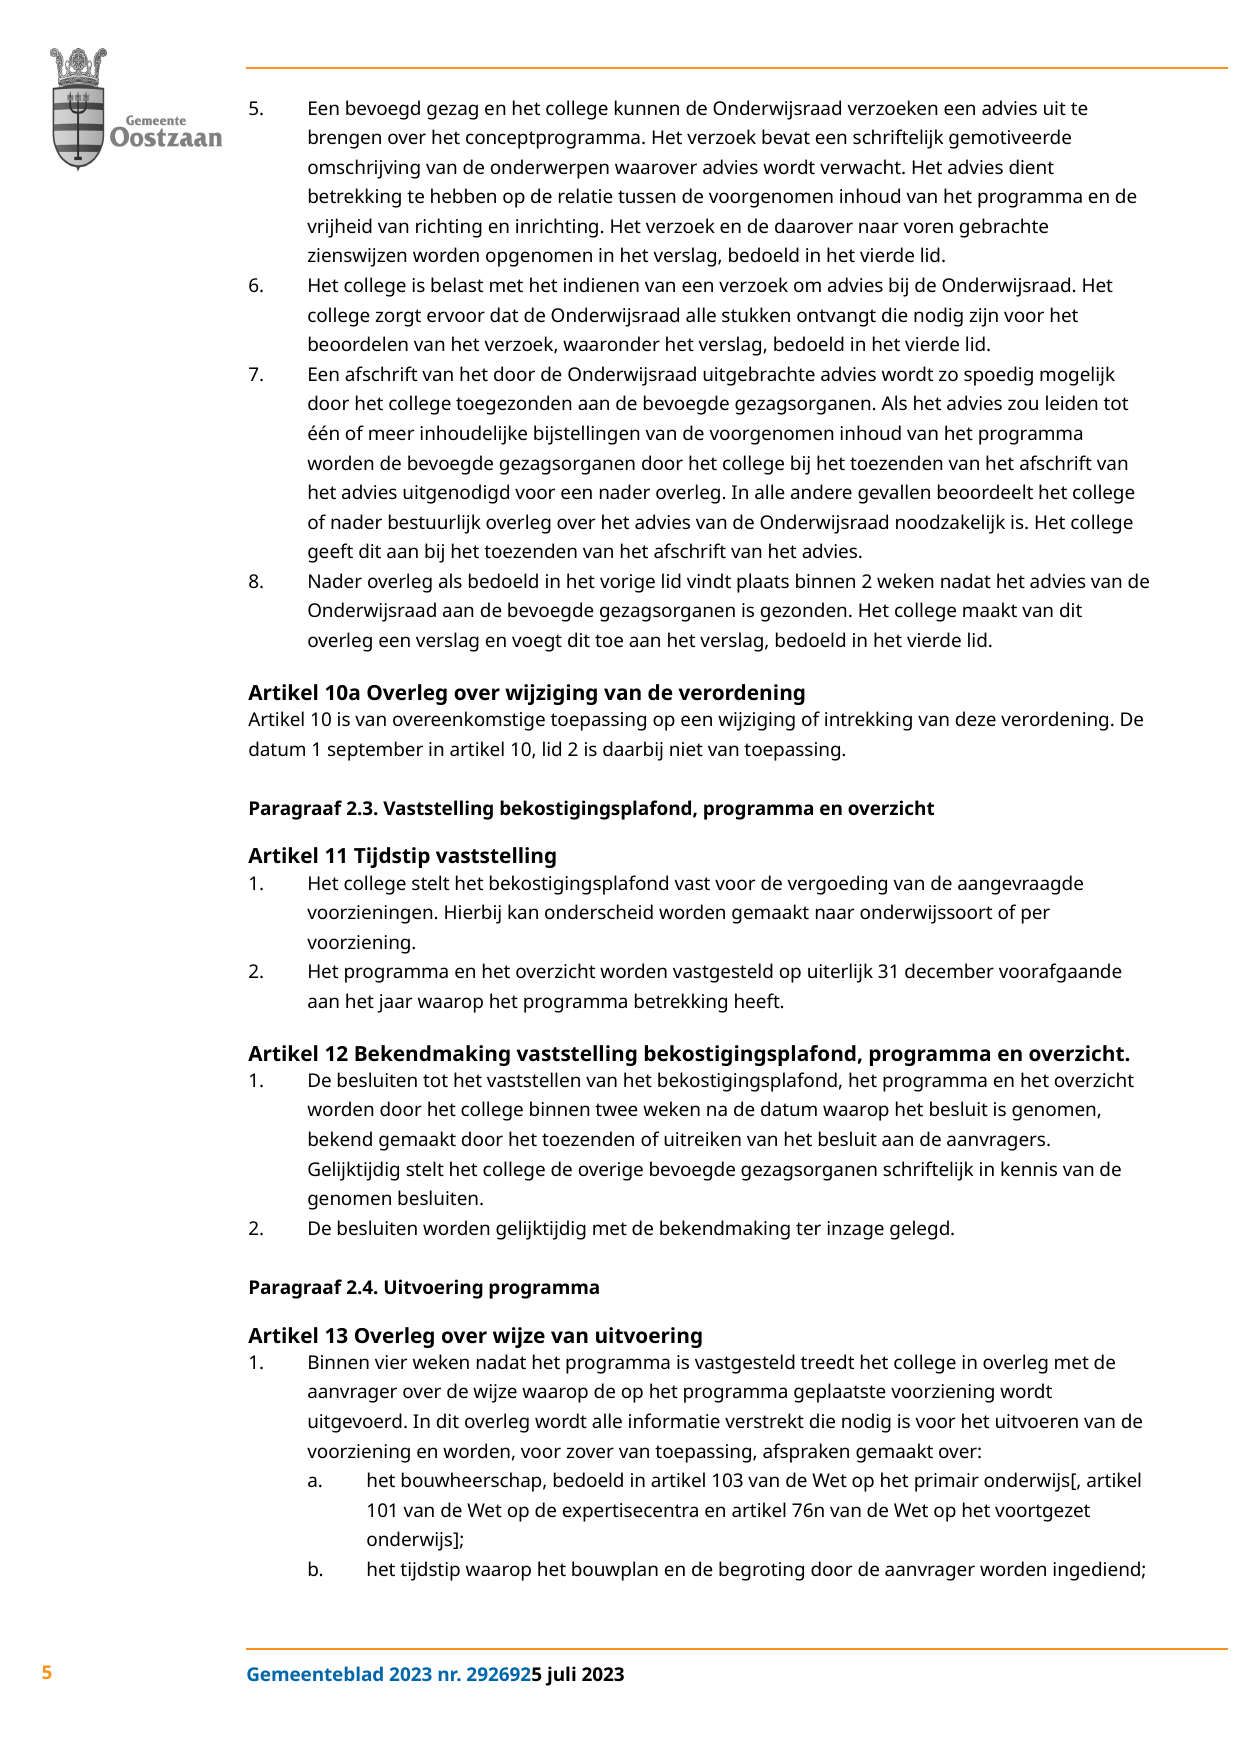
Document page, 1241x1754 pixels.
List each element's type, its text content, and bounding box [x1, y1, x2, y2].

list Een afschrift van het door de Onderwijsraad uitgebrachte advies wordt zo spoedig mogelijk door het college toegezonden aan de bevoegde gezagsorganen. Als het advies zou leiden tot één of meer inhoudelijke bijstellingen van de voorgenomen inhoud van het programma worden de bevoegde gezagsorganen door het college bij het toezenden van het afschrift van het advies uitgenodigd voor een nader overleg. In alle andere gevallen beoordeelt het college of nader bestuurlijk overleg over het advies van de Onderwijsraad noodzakelijk is. Het college geeft dit aan bij het toezenden van het afschrift van het advies. [248, 361, 1152, 564]
list het tijdstip waarop het bouwplan en de begroting door de aanvrager worden ingediend; [307, 1556, 1152, 1582]
list Binnen vier weken nadat het programma is vastgesteld treedt het college in overleg met de aanvrager over de wijze waarop de op het programma geplaatste voorziening wordt uitgevoerd. In dit overleg wordt alle informatie verstrekt die nodig is voor het uitvoeren van de voorziening en worden, voor zover van toepassing, afspraken gemaakt over: [248, 1349, 1152, 1464]
list De besluiten tot het vaststellen van het bekostigingsplafond, het programma en het overzicht worden door het college binnen twee weken na de datum waarop het besluit is genomen, bekend gemaakt door het toezenden of uitreiken van het besluit aan de aanvragers. [248, 1067, 1152, 1152]
list Het programma en het overzicht worden vastgesteld op uiterlijk 31 december voorafgaande aan het jaar waarop het programma betrekking heeft. [248, 959, 1152, 1014]
list Het college stelt het bekostigingsplafond vast voor de vergoeding van de aangevraagde voorzieningen. Hierbij kan onderscheid worden gemaakt naar onderwijssoort of per voorziening. [248, 870, 1152, 955]
text Artikel 11 Tijdstip vaststelling [248, 841, 1152, 870]
text Artikel 10a Overleg over wijziging van de verordening [248, 678, 1152, 706]
list het bouwheerschap, bedoeld in artikel 103 van de Wet op het primair onderwijs[, artikel 101 van de Wet op de expertisecentra en artikel 76n van de Wet op het voortgezet onderwijs]; [307, 1467, 1152, 1552]
text Artikel 10 is van overeenkomstige toepassing op een wijziging of intrekking van deze verordening. De datum 1 september in artikel 10, lid 2 is daarbij niet van toepassing. [248, 706, 1152, 761]
list Het college is belast met het indienen van een verzoek om advies bij de Onderwijsraad. Het college zorgt ervoor dat de Onderwijsraad alle stukken ontvangt die nodig zijn voor het beoordelen van het verzoek, waaronder het verslag, bedoeld in het vierde lid. [248, 272, 1152, 357]
text Paragraaf 2.3. Vaststelling bekostigingsplafond, programma en overzicht [248, 795, 1152, 821]
list Nader overleg als bedoeld in het vorige lid vindt plaats binnen 2 weken nadat het advies van de Onderwijsraad aan de bevoegde gezagsorganen is gezonden. Het college maakt van dit overleg een verslag en voegt dit toe aan het verslag, bedoeld in het vierde lid. [248, 568, 1152, 653]
text Paragraaf 2.4. Uitvoering programma [248, 1274, 1152, 1300]
list De besluiten worden gelijktijdig met de bekendmaking ter inzage gelegd. [248, 1215, 1152, 1241]
text Artikel 13 Overleg over wijze van uitvoering [248, 1321, 1152, 1349]
list Een bevoegd gezag en het college kunnen de Onderwijsraad verzoeken een advies uit te brengen over het conceptprogramma. Het verzoek bevat een schriftelijk gemotiveerde omschrijving van de onderwerpen waarover advies wordt verwacht. Het advies dient betrekking te hebben op de relatie tussen de voorgenomen inhoud van het programma en de vrijheid van richting en inrichting. Het verzoek en de daarover naar voren gebrachte zienswijzen worden opgenomen in het verslag, bedoeld in het vierde lid. [248, 95, 1152, 268]
picture [41, 47, 231, 172]
list Gelijktijdig stelt het college de overige bevoegde gezagsorganen schriftelijk in kennis van de genomen besluiten. [248, 1156, 1152, 1211]
text Artikel 12 Bekendmaking vaststelling bekostigingsplafond, programma en overzicht. [248, 1039, 1152, 1067]
